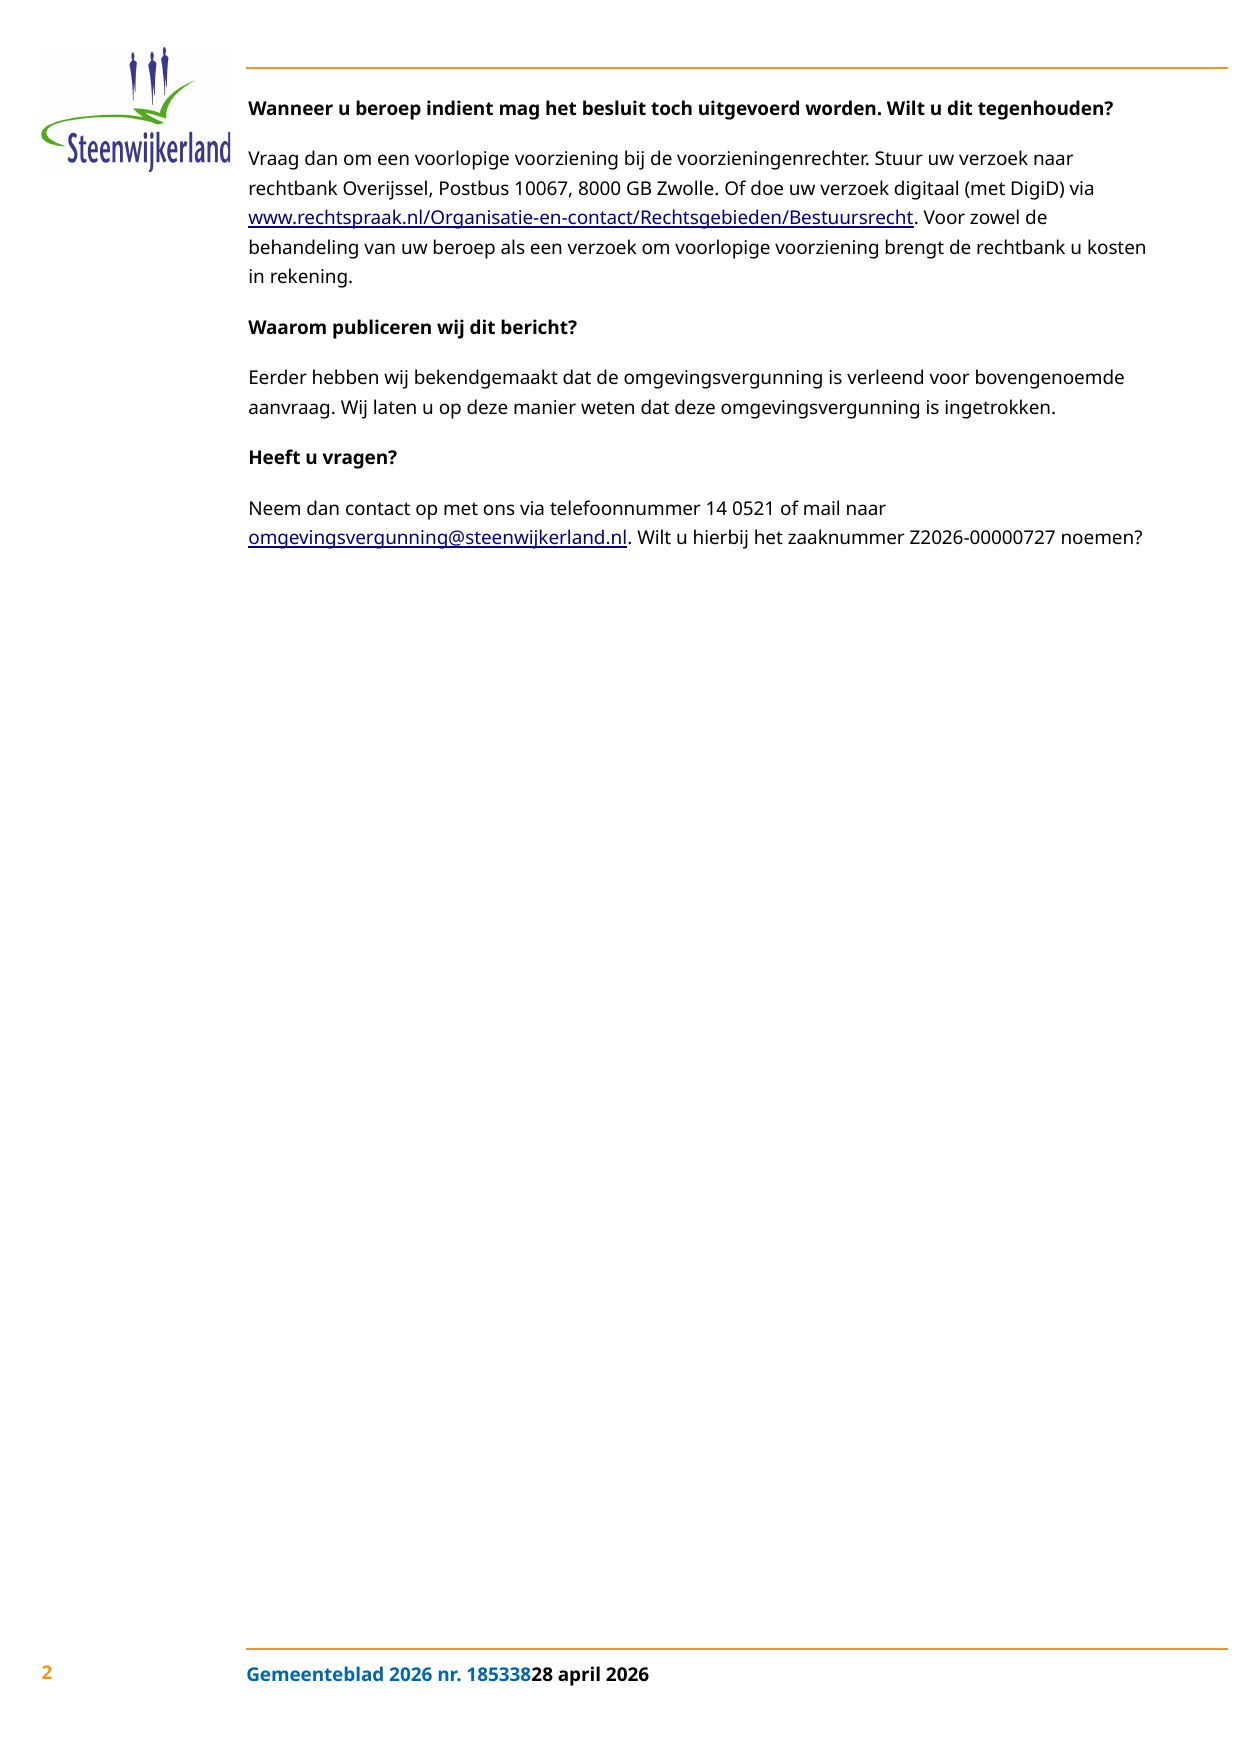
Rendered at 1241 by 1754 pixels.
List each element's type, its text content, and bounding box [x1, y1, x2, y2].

picture [41, 47, 231, 172]
text Heeft u vragen? [248, 444, 1152, 470]
text Wanneer u beroep indient mag het besluit toch uitgevoerd worden. Wilt u dit tegenhouden? [248, 95, 1152, 121]
text Eerder hebben wij bekendgemaakt dat de omgevingsvergunning is verleend voor bovengenoemde aanvraag. Wij laten u op deze manier weten dat deze omgevingsvergunning is ingetrokken. [248, 364, 1152, 420]
text Waarom publiceren wij dit bericht? [248, 314, 1152, 340]
text Vraag dan om een voorlopige voorziening bij de voorzieningenrechter. Stuur uw verzoek naar rechtbank Overijssel, Postbus 10067, 8000 GB Zwolle. Of doe uw verzoek digitaal (met DigiD) via www.rechtspraak.nl/Organisatie-en-contact/Rechtsgebieden/Bestuursrecht. Voor zowel de behandeling van uw beroep als een verzoek om voorlopige voorziening brengt de rechtbank u kosten in rekening. [248, 145, 1152, 289]
text Neem dan contact op met ons via telefoonnummer 14 0521 of mail naar omgevingsvergunning@steenwijkerland.nl. Wilt u hierbij het zaaknummer Z2026-00000727 noemen? [248, 495, 1152, 550]
